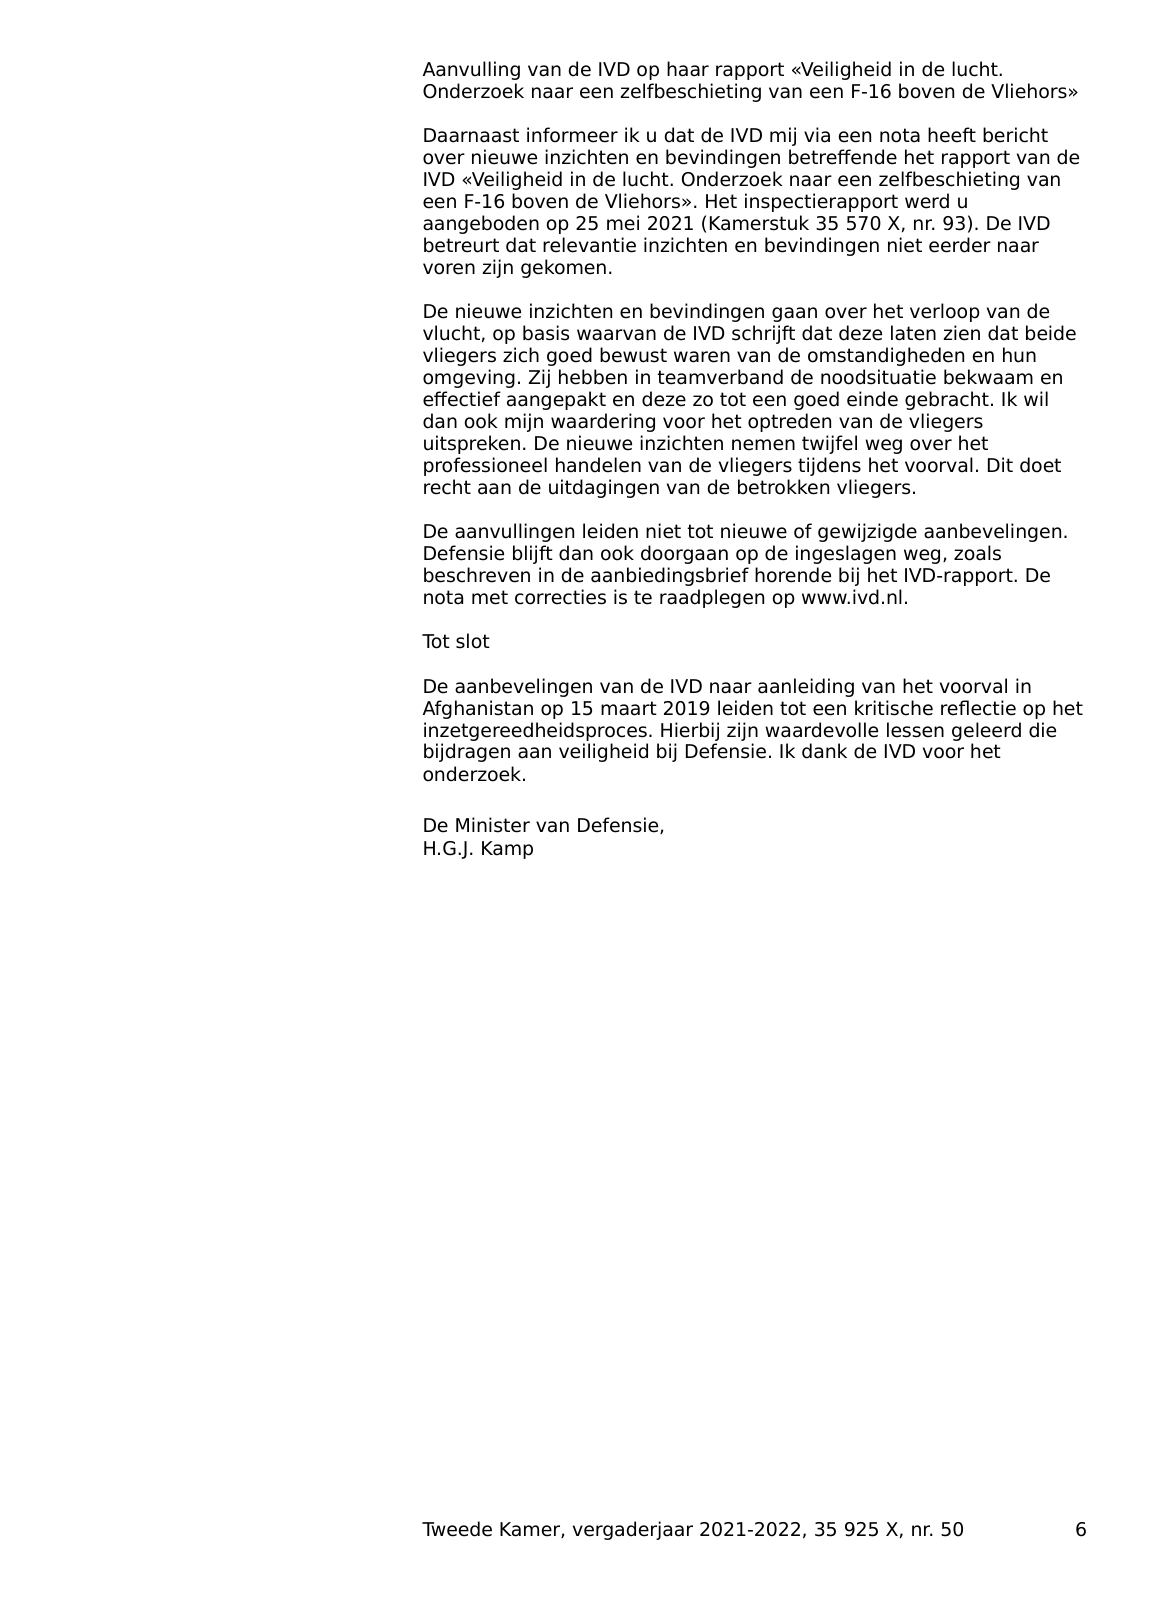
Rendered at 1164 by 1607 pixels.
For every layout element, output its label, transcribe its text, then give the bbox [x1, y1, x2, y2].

text Daarnaast informeer ik u dat de IVD mij via een nota heeft bericht over nieuwe inzichten en bevindingen betreffende het rapport van de IVD «Veiligheid in de lucht. Onderzoek naar een zelfbeschieting van een F-16 boven de Vliehors». Het inspectierapport werd u aangeboden op 25 mei 2021 (Kamerstuk 35 570 X, nr. 93). De IVD betreurt dat relevantie inzichten en bevindingen niet eerder naar voren zijn gekomen. [422, 125, 1087, 279]
text De Minister van Defensie, H.G.J. Kamp [422, 815, 1087, 859]
text De aanbevelingen van de IVD naar aanleiding van het voorval in Afghanistan op 15 maart 2019 leiden tot een kritische reflectie op het inzetgereedheidsproces. Hierbij zijn waardevolle lessen geleerd die bijdragen aan veiligheid bij Defensie. Ik dank de IVD voor het onderzoek. [422, 676, 1087, 785]
subtitle Aanvulling van de IVD op haar rapport «Veiligheid in de lucht. Onderzoek naar een zelfbeschieting van een F-16 boven de Vliehors» [422, 59, 1087, 103]
text De aanvullingen leiden niet tot nieuwe of gewijzigde aanbevelingen. Defensie blijft dan ook doorgaan op de ingeslagen weg, zoals beschreven in de aanbiedingsbrief horende bij het IVD-rapport. De nota met correcties is te raadplegen op www.ivd.nl. [422, 521, 1087, 609]
subtitle Tot slot [422, 631, 1087, 653]
text De nieuwe inzichten en bevindingen gaan over het verloop van de vlucht, op basis waarvan de IVD schrijft dat deze laten zien dat beide vliegers zich goed bewust waren van de omstandigheden en hun omgeving. Zij hebben in teamverband de noodsituatie bekwaam en effectief aangepakt en deze zo tot een goed einde gebracht. Ik wil dan ook mijn waardering voor het optreden van de vliegers uitspreken. De nieuwe inzichten nemen twijfel weg over het professioneel handelen van de vliegers tijdens het voorval. Dit doet recht aan de uitdagingen van de betrokken vliegers. [422, 301, 1087, 499]
